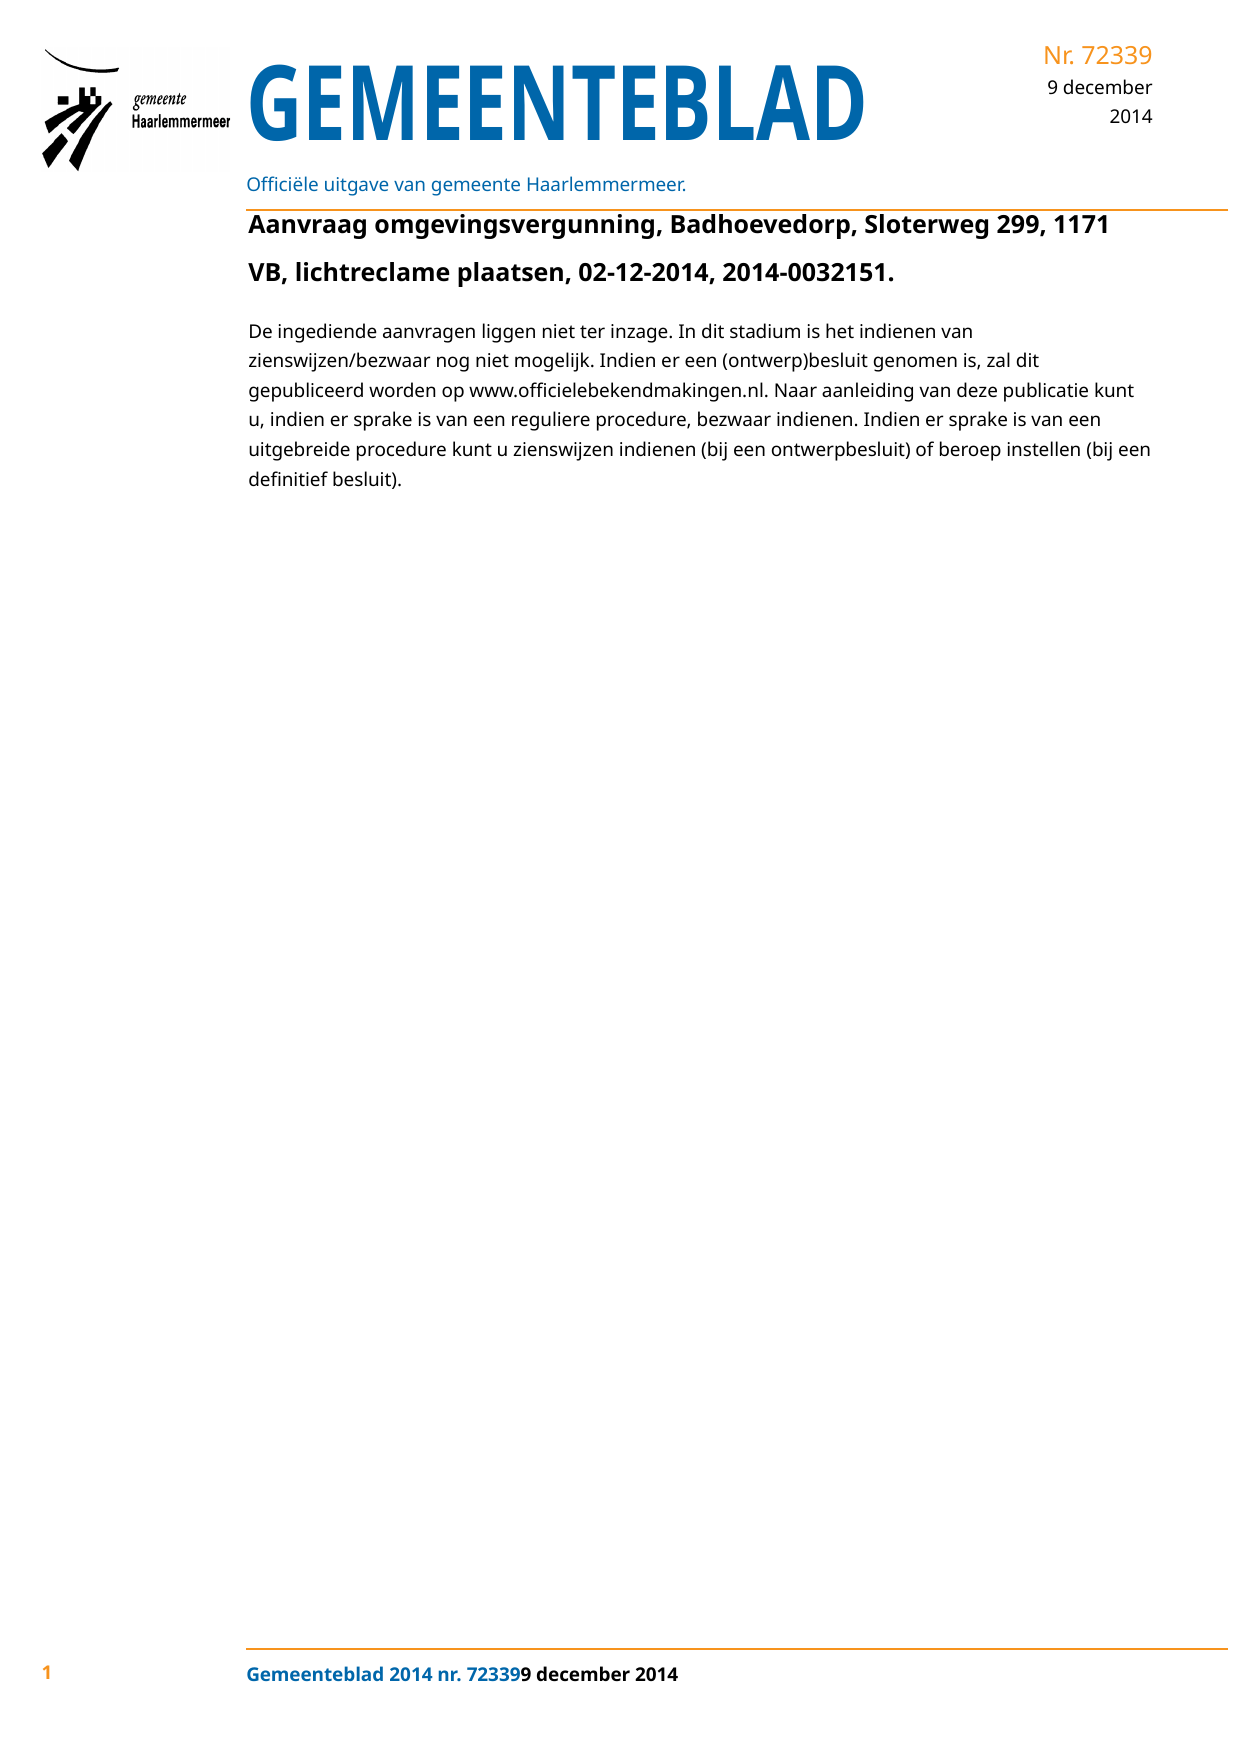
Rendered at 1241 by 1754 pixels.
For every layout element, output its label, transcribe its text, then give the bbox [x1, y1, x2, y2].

picture [41, 47, 231, 172]
text De ingediende aanvragen liggen niet ter inzage. In dit stadium is het indienen van zienswijzen/bezwaar nog niet mogelijk. Indien er een (ontwerp)besluit genomen is, zal dit gepubliceerd worden op www.officielebekendmakingen.nl. Naar aanleiding van deze publicatie kunt u, indien er sprake is van een reguliere procedure, bezwaar indienen. Indien er sprake is van een uitgebreide procedure kunt u zienswijzen indienen (bij een ontwerpbesluit) of beroep instellen (bij een definitief besluit). [248, 318, 1152, 492]
text Aanvraag omgevingsvergunning, Badhoevedorp, Sloterweg 299, 1171 VB, lichtreclame plaatsen, 02-12-2014, 2014-0032151. [248, 211, 1152, 288]
